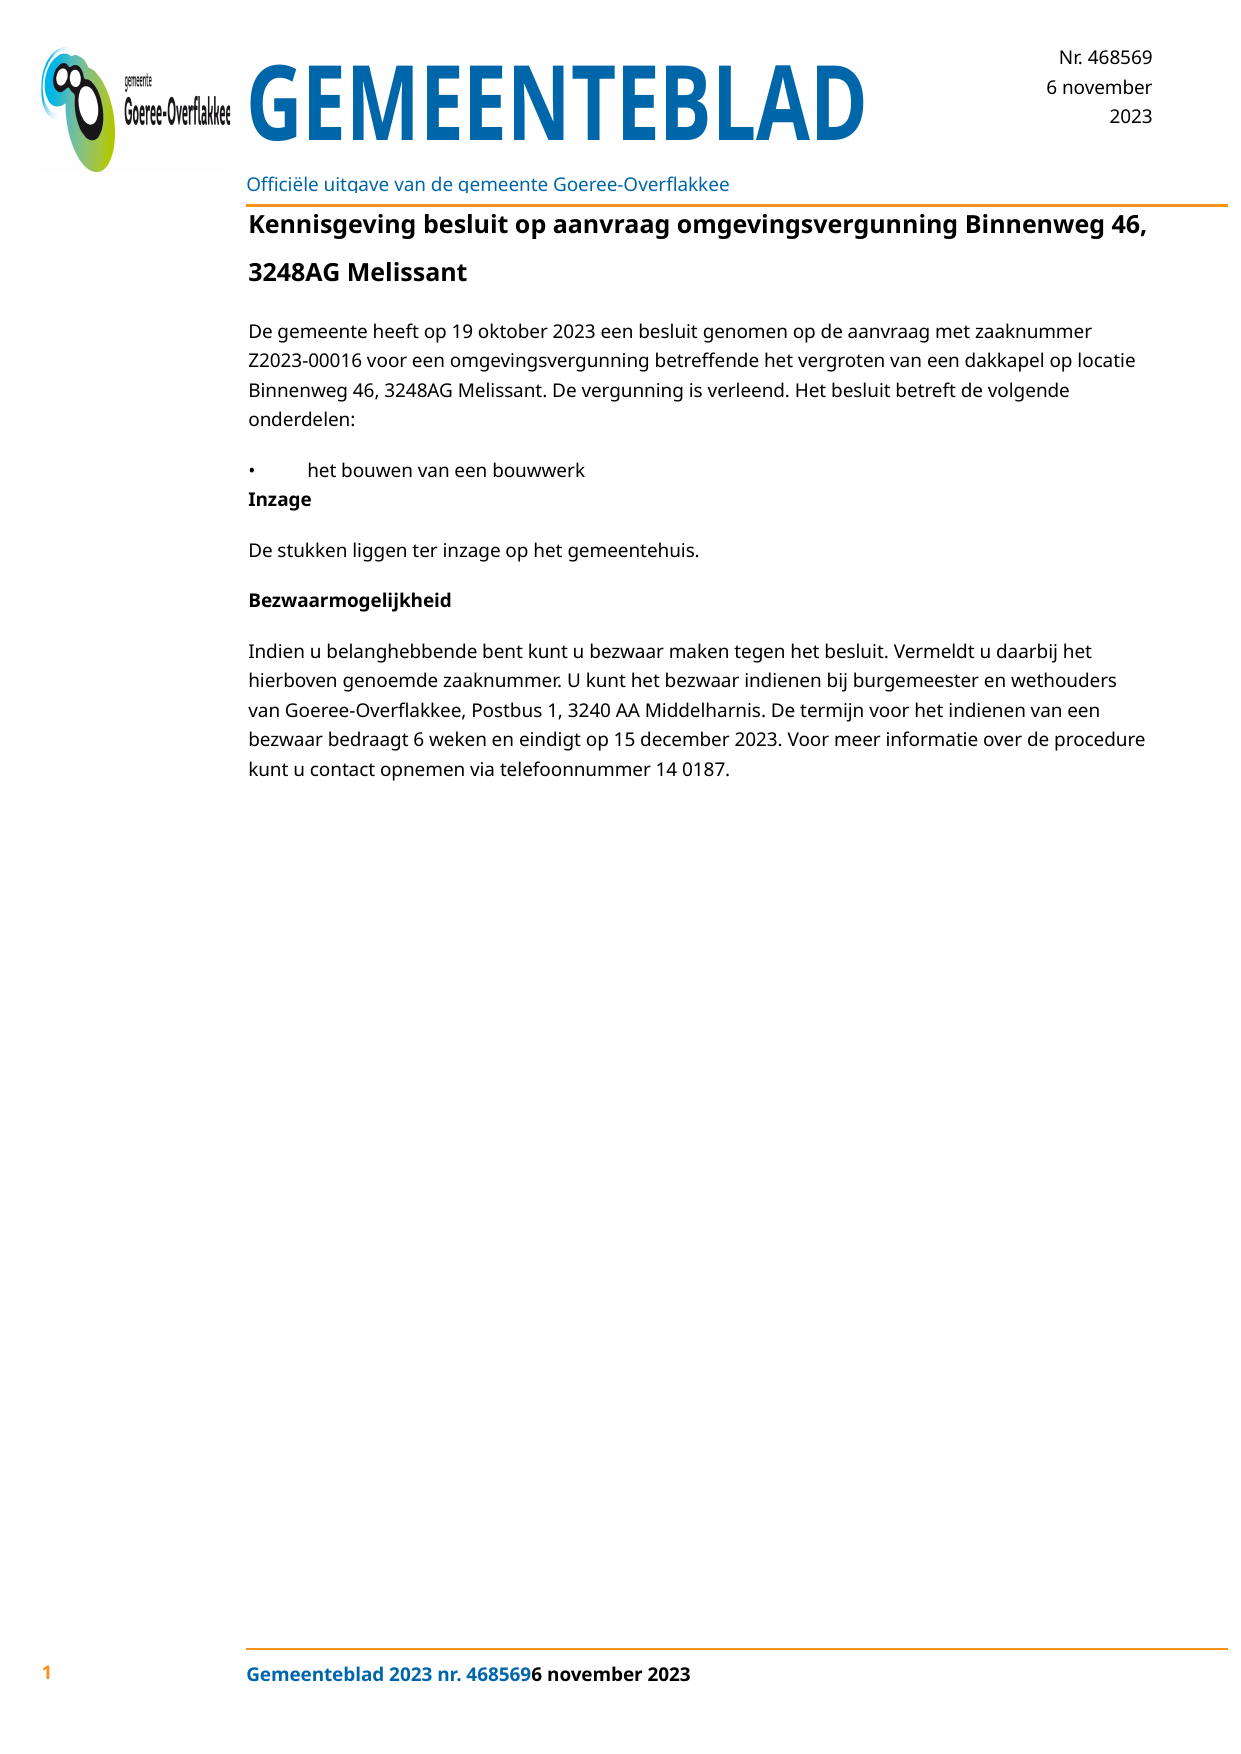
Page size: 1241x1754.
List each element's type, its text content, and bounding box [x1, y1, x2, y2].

text Kennisgeving besluit op aanvraag omgevingsvergunning Binnenweg 46, 3248AG Melissant [248, 207, 1152, 288]
text De stukken liggen ter inzage op het gemeentehuis. [248, 537, 1152, 563]
list het bouwen van een bouwwerk [248, 457, 1152, 483]
picture [41, 47, 231, 172]
text Inzage [248, 487, 1152, 512]
text De gemeente heeft op 19 oktober 2023 een besluit genomen op de aanvraag met zaaknummer Z2023-00016 voor een omgevingsvergunning betreffende het vergroten van een dakkapel op locatie Binnenweg 46, 3248AG Melissant. De vergunning is verleend. Het besluit betreft de volgende onderdelen: [248, 318, 1152, 432]
text Indien u belanghebbende bent kunt u bezwaar maken tegen het besluit. Vermeldt u daarbij het hierboven genoemde zaaknummer. U kunt het bezwaar indienen bij burgemeester en wethouders van Goeree-Overflakkee, Postbus 1, 3240 AA Middelharnis. De termijn voor het indienen van een bezwaar bedraagt 6 weken en eindigt op 15 december 2023. Voor meer informatie over de procedure kunt u contact opnemen via telefoonnummer 14 0187. [248, 638, 1152, 782]
text Bezwaarmogelijkheid [248, 587, 1152, 613]
